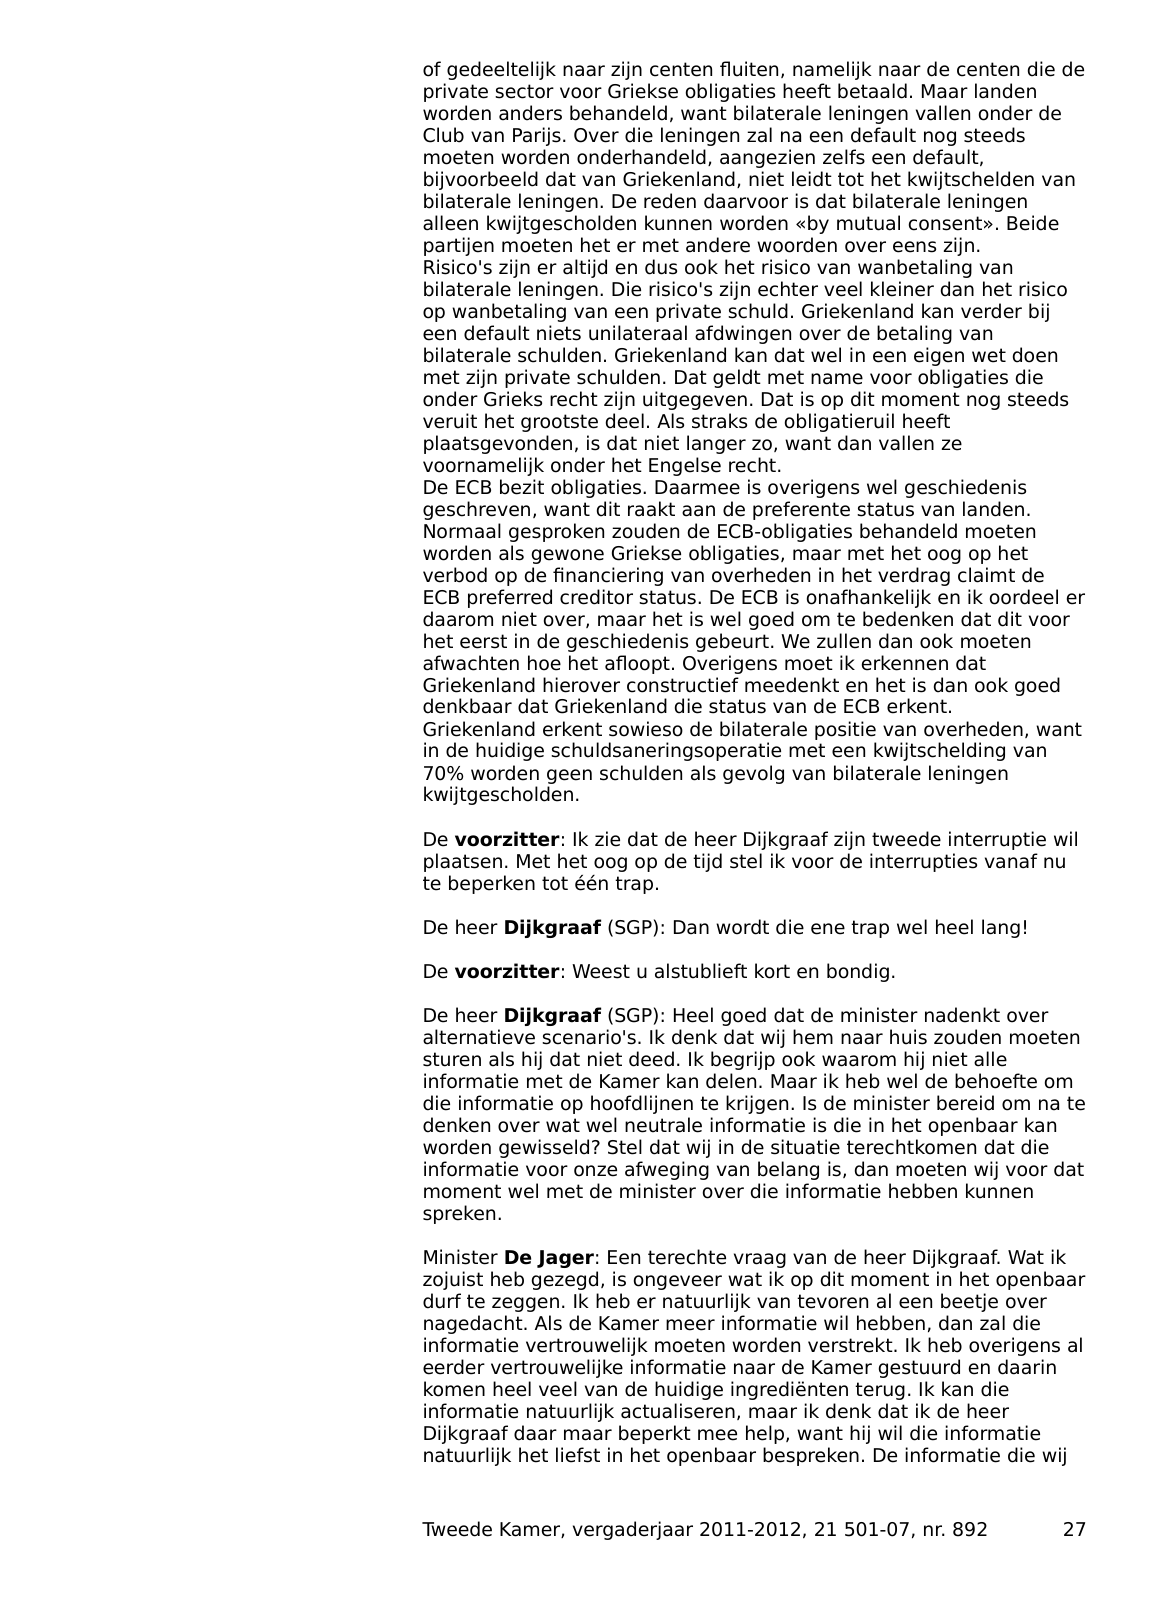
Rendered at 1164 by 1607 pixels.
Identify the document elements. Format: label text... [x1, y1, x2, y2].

text De heer Dijkgraaf (SGP): Dan wordt die ene trap wel heel lang! [422, 917, 1087, 939]
text of gedeeltelijk naar zijn centen fluiten, namelijk naar de centen die de private sector voor Griekse obligaties heeft betaald. Maar landen worden anders behandeld, want bilaterale leningen vallen onder de Club van Parijs. Over die leningen zal na een default nog steeds moeten worden onderhandeld, aangezien zelfs een default, bijvoorbeeld dat van Griekenland, niet leidt tot het kwijtschelden van bilaterale leningen. De reden daarvoor is dat bilaterale leningen alleen kwijtgescholden kunnen worden «by mutual consent». Beide partijen moeten het er met andere woorden over eens zijn. [422, 59, 1087, 257]
text Griekenland erkent sowieso de bilaterale positie van overheden, want in de huidige schuldsaneringsoperatie met een kwijtschelding van 70% worden geen schulden als gevolg van bilaterale leningen kwijtgescholden. [422, 718, 1087, 806]
text De ECB bezit obligaties. Daarmee is overigens wel geschiedenis geschreven, want dit raakt aan de preferente status van landen. Normaal gesproken zouden de ECB-obligaties behandeld moeten worden als gewone Griekse obligaties, maar met het oog op het verbod op de financiering van overheden in het verdrag claimt de ECB preferred creditor status. De ECB is onafhankelijk en ik oordeel er daarom niet over, maar het is wel goed om te bedenken dat dit voor het eerst in de geschiedenis gebeurt. We zullen dan ook moeten afwachten hoe het afloopt. Overigens moet ik erkennen dat Griekenland hierover constructief meedenkt en het is dan ook goed denkbaar dat Griekenland die status van de ECB erkent. [422, 477, 1087, 718]
text Risico's zijn er altijd en dus ook het risico van wanbetaling van bilaterale leningen. Die risico's zijn echter veel kleiner dan het risico op wanbetaling van een private schuld. Griekenland kan verder bij een default niets unilateraal afdwingen over de betaling van bilaterale schulden. Griekenland kan dat wel in een eigen wet doen met zijn private schulden. Dat geldt met name voor obligaties die onder Grieks recht zijn uitgegeven. Dat is op dit moment nog steeds veruit het grootste deel. Als straks de obligatieruil heeft plaatsgevonden, is dat niet langer zo, want dan vallen ze voornamelijk onder het Engelse recht. [422, 257, 1087, 477]
text De voorzitter: Ik zie dat de heer Dijkgraaf zijn tweede interruptie wil plaatsen. Met het oog op de tijd stel ik voor de interrupties vanaf nu te beperken tot één trap. [422, 828, 1087, 894]
text Minister De Jager: Een terechte vraag van de heer Dijkgraaf. Wat ik zojuist heb gezegd, is ongeveer wat ik op dit moment in het openbaar durf te zeggen. Ik heb er natuurlijk van tevoren al een beetje over nagedacht. Als de Kamer meer informatie wil hebben, dan zal die informatie vertrouwelijk moeten worden verstrekt. Ik heb overigens al eerder vertrouwelijke informatie naar de Kamer gestuurd en daarin komen heel veel van de huidige ingrediënten terug. Ik kan die informatie natuurlijk actualiseren, maar ik denk dat ik de heer Dijkgraaf daar maar beperkt mee help, want hij wil die informatie natuurlijk het liefst in het openbaar bespreken. De informatie die wij [422, 1247, 1087, 1467]
text De voorzitter: Weest u alstublieft kort en bondig. [422, 961, 1087, 983]
text De heer Dijkgraaf (SGP): Heel goed dat de minister nadenkt over alternatieve scenario's. Ik denk dat wij hem naar huis zouden moeten sturen als hij dat niet deed. Ik begrijp ook waarom hij niet alle informatie met de Kamer kan delen. Maar ik heb wel de behoefte om die informatie op hoofdlijnen te krijgen. Is de minister bereid om na te denken over wat wel neutrale informatie is die in het openbaar kan worden gewisseld? Stel dat wij in de situatie terechtkomen dat die informatie voor onze afweging van belang is, dan moeten wij voor dat moment wel met de minister over die informatie hebben kunnen spreken. [422, 1005, 1087, 1225]
